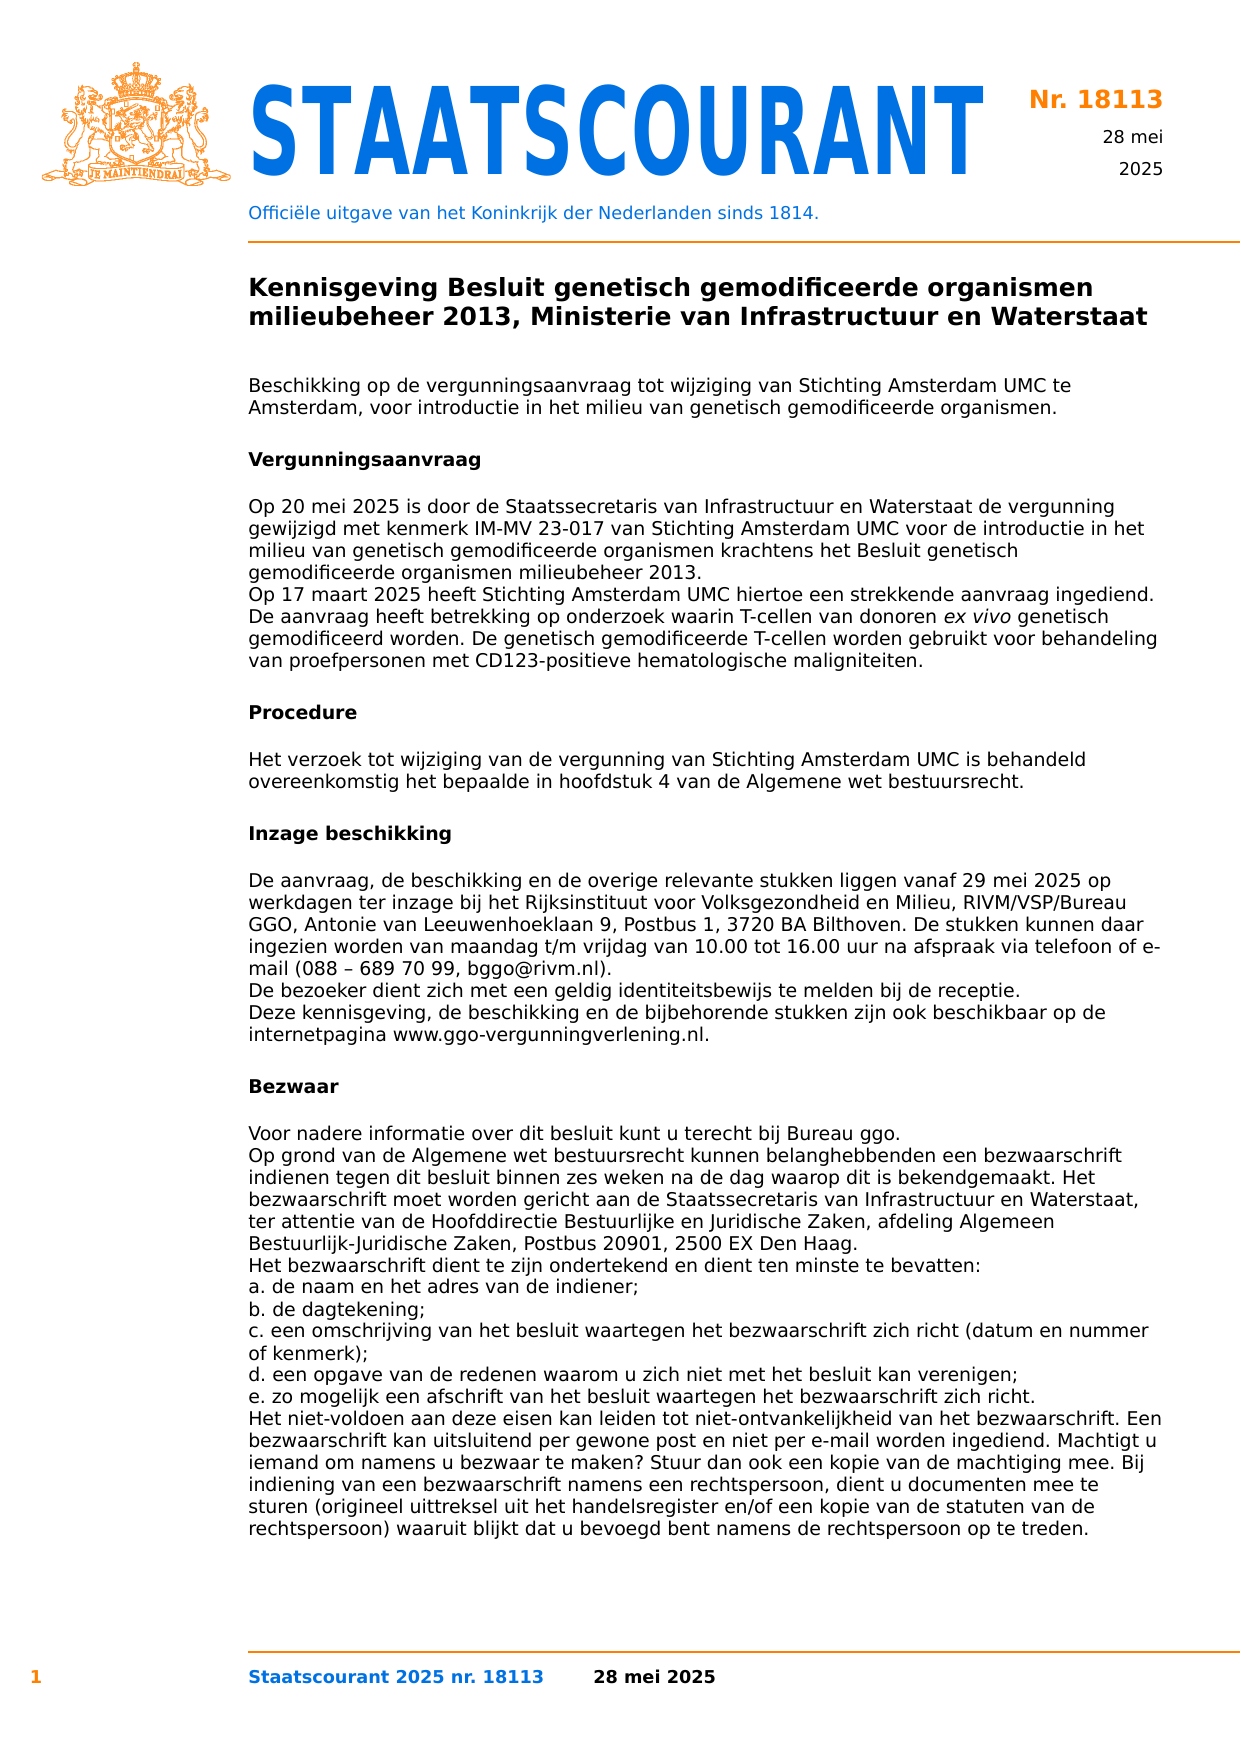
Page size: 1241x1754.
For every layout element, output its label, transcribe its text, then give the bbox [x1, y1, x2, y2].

subtitle Kennisgeving Besluit genetisch gemodificeerde organismen milieubeheer 2013, Ministerie van Infrastructuur en Waterstaat [248, 273, 1163, 331]
text d. een opgave van de redenen waarom u zich niet met het besluit kan verenigen; [248, 1364, 1163, 1386]
text Op 20 mei 2025 is door de Staatssecretaris van Infrastructuur en Waterstaat de vergunning gewijzigd met kenmerk IM-MV 23-017 van Stichting Amsterdam UMC voor de introductie in het milieu van genetisch gemodificeerde organismen krachtens het Besluit genetisch gemodificeerde organismen milieubeheer 2013. [248, 496, 1163, 584]
subtitle Bezwaar [248, 1076, 1163, 1098]
text c. een omschrijving van het besluit waartegen het bezwaarschrift zich richt (datum en nummer of kenmerk); [248, 1320, 1163, 1364]
subtitle Procedure [248, 702, 1163, 724]
table_cell 2025 [998, 153, 1240, 203]
text Voor nadere informatie over dit besluit kunt u terecht bij Bureau ggo. [248, 1123, 1163, 1144]
subtitle Inzage beschikking [248, 823, 1163, 845]
picture [41, 62, 231, 186]
text De bezoeker dient zich met een geldig identiteitsbewijs te melden bij de receptie. [248, 980, 1163, 1002]
text Op 17 maart 2025 heeft Stichting Amsterdam UMC hiertoe een strekkende aanvraag ingediend. [248, 584, 1163, 606]
text Het bezwaarschrift dient te zijn ondertekend en dient ten minste te bevatten: [248, 1254, 1163, 1276]
table_header [25, 62, 248, 241]
text De aanvraag heeft betrekking op onderzoek waarin T-cellen van donoren ex vivo genetisch gemodificeerd worden. De genetisch gemodificeerde T-cellen worden gebruikt voor behandeling van proefpersonen met CD123-positieve hematologische maligniteiten. [248, 606, 1163, 672]
text e. zo mogelijk een afschrift van het besluit waartegen het bezwaarschrift zich richt. [248, 1386, 1163, 1408]
subtitle Vergunningsaanvraag [248, 449, 1163, 471]
text Het verzoek tot wijziging van de vergunning van Stichting Amsterdam UMC is behandeld overeenkomstig het bepaalde in hoofdstuk 4 van de Algemene wet bestuursrecht. [248, 749, 1163, 793]
table_header STAATSCOURANT [248, 62, 998, 203]
text b. de dagtekening; [248, 1298, 1163, 1320]
text a. de naam en het adres van de indiener; [248, 1276, 1163, 1298]
text Het niet-voldoen aan deze eisen kan leiden tot niet-ontvankelijkheid van het bezwaarschrift. Een bezwaarschrift kan uitsluitend per gewone post en niet per e-mail worden ingediend. Machtigt u iemand om namens u bezwaar te maken? Stuur dan ook een kopie van de machtiging mee. Bij indiening van een bezwaarschrift namens een rechtspersoon, dient u documenten mee te sturen (origineel uittreksel uit het handelsregister en/of een kopie van de statuten van de rechtspersoon) waaruit blijkt dat u bevoegd bent namens de rechtspersoon op te treden. [248, 1408, 1163, 1540]
table_cell 28 mei [998, 121, 1240, 153]
text Deze kennisgeving, de beschikking en de bijbehorende stukken zijn ook beschikbaar op de internetpagina www.ggo-vergunningverlening.nl. [248, 1002, 1163, 1046]
text De aanvraag, de beschikking en de overige relevante stukken liggen vanaf 29 mei 2025 op werkdagen ter inzage bij het Rijksinstituut voor Volksgezondheid en Milieu, RIVM/VSP/Bureau GGO, Antonie van Leeuwenhoeklaan 9, Postbus 1, 3720 BA Bilthoven. De stukken kunnen daar ingezien worden van maandag t/m vrijdag van 10.00 tot 16.00 uur na afspraak via telefoon of e-mail (088 – 689 70 99, bggo@rivm.nl). [248, 870, 1163, 980]
table_header Nr. 18113 [998, 62, 1240, 121]
text Beschikking op de vergunningsaanvraag tot wijziging van Stichting Amsterdam UMC te Amsterdam, voor introductie in het milieu van genetisch gemodificeerde organismen. [248, 375, 1163, 419]
text Op grond van de Algemene wet bestuursrecht kunnen belanghebbenden een bezwaarschrift indienen tegen dit besluit binnen zes weken na de dag waarop dit is bekendgemaakt. Het bezwaarschrift moet worden gericht aan de Staatssecretaris van Infrastructuur en Waterstaat, ter attentie van de Hoofddirectie Bestuurlijke en Juridische Zaken, afdeling Algemeen Bestuurlijk-Juridische Zaken, Postbus 20901, 2500 EX Den Haag. [248, 1144, 1163, 1254]
table_cell Officiële uitgave van het Koninkrijk der Nederlanden sinds 1814. [248, 203, 1240, 241]
